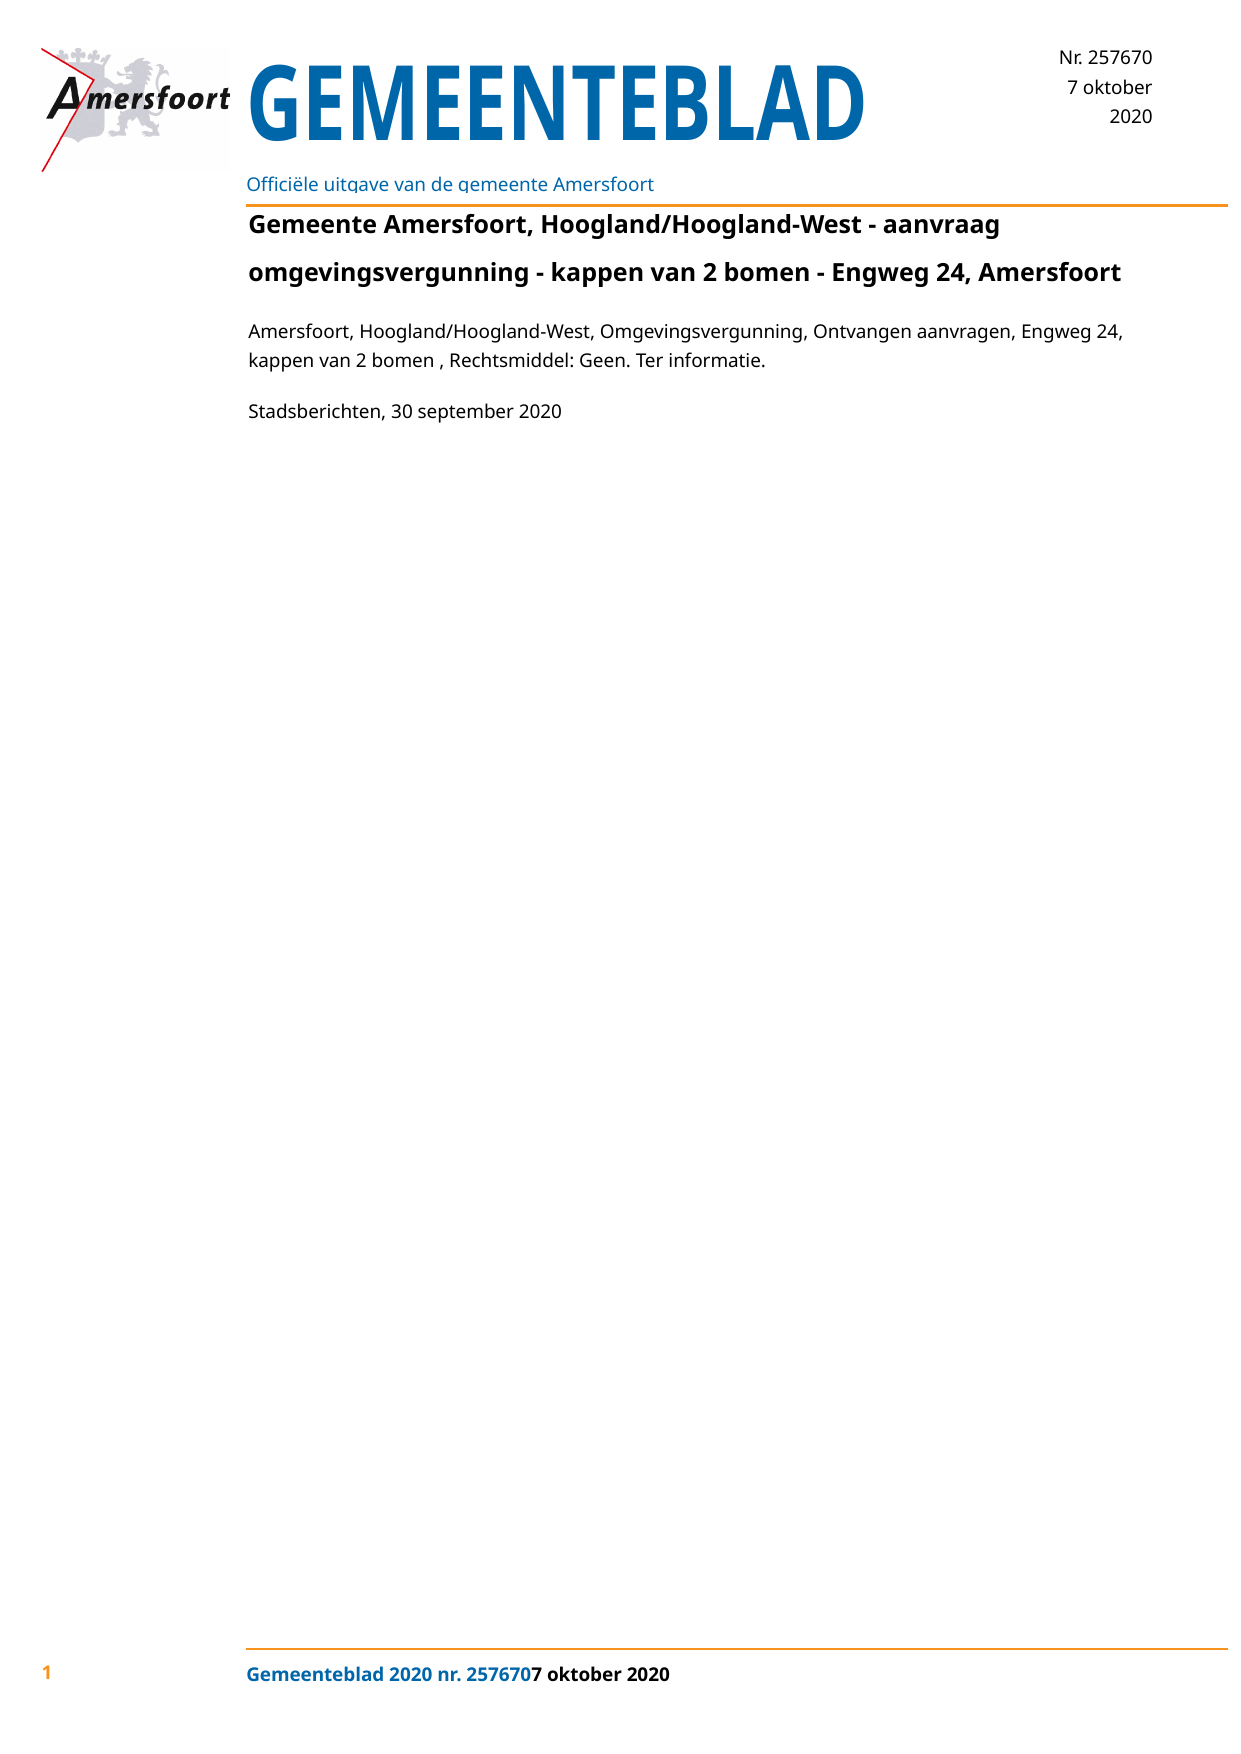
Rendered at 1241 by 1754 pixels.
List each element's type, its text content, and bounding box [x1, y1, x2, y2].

picture [41, 47, 231, 172]
text Amersfoort, Hoogland/Hoogland-West, Omgevingsvergunning, Ontvangen aanvragen, Engweg 24, kappen van 2 bomen , Rechtsmiddel: Geen. Ter informatie. [248, 318, 1152, 373]
text Gemeente Amersfoort, Hoogland/Hoogland-West - aanvraag omgevingsvergunning - kappen van 2 bomen - Engweg 24, Amersfoort [248, 207, 1152, 288]
text Stadsberichten, 30 september 2020 [248, 398, 1152, 424]
